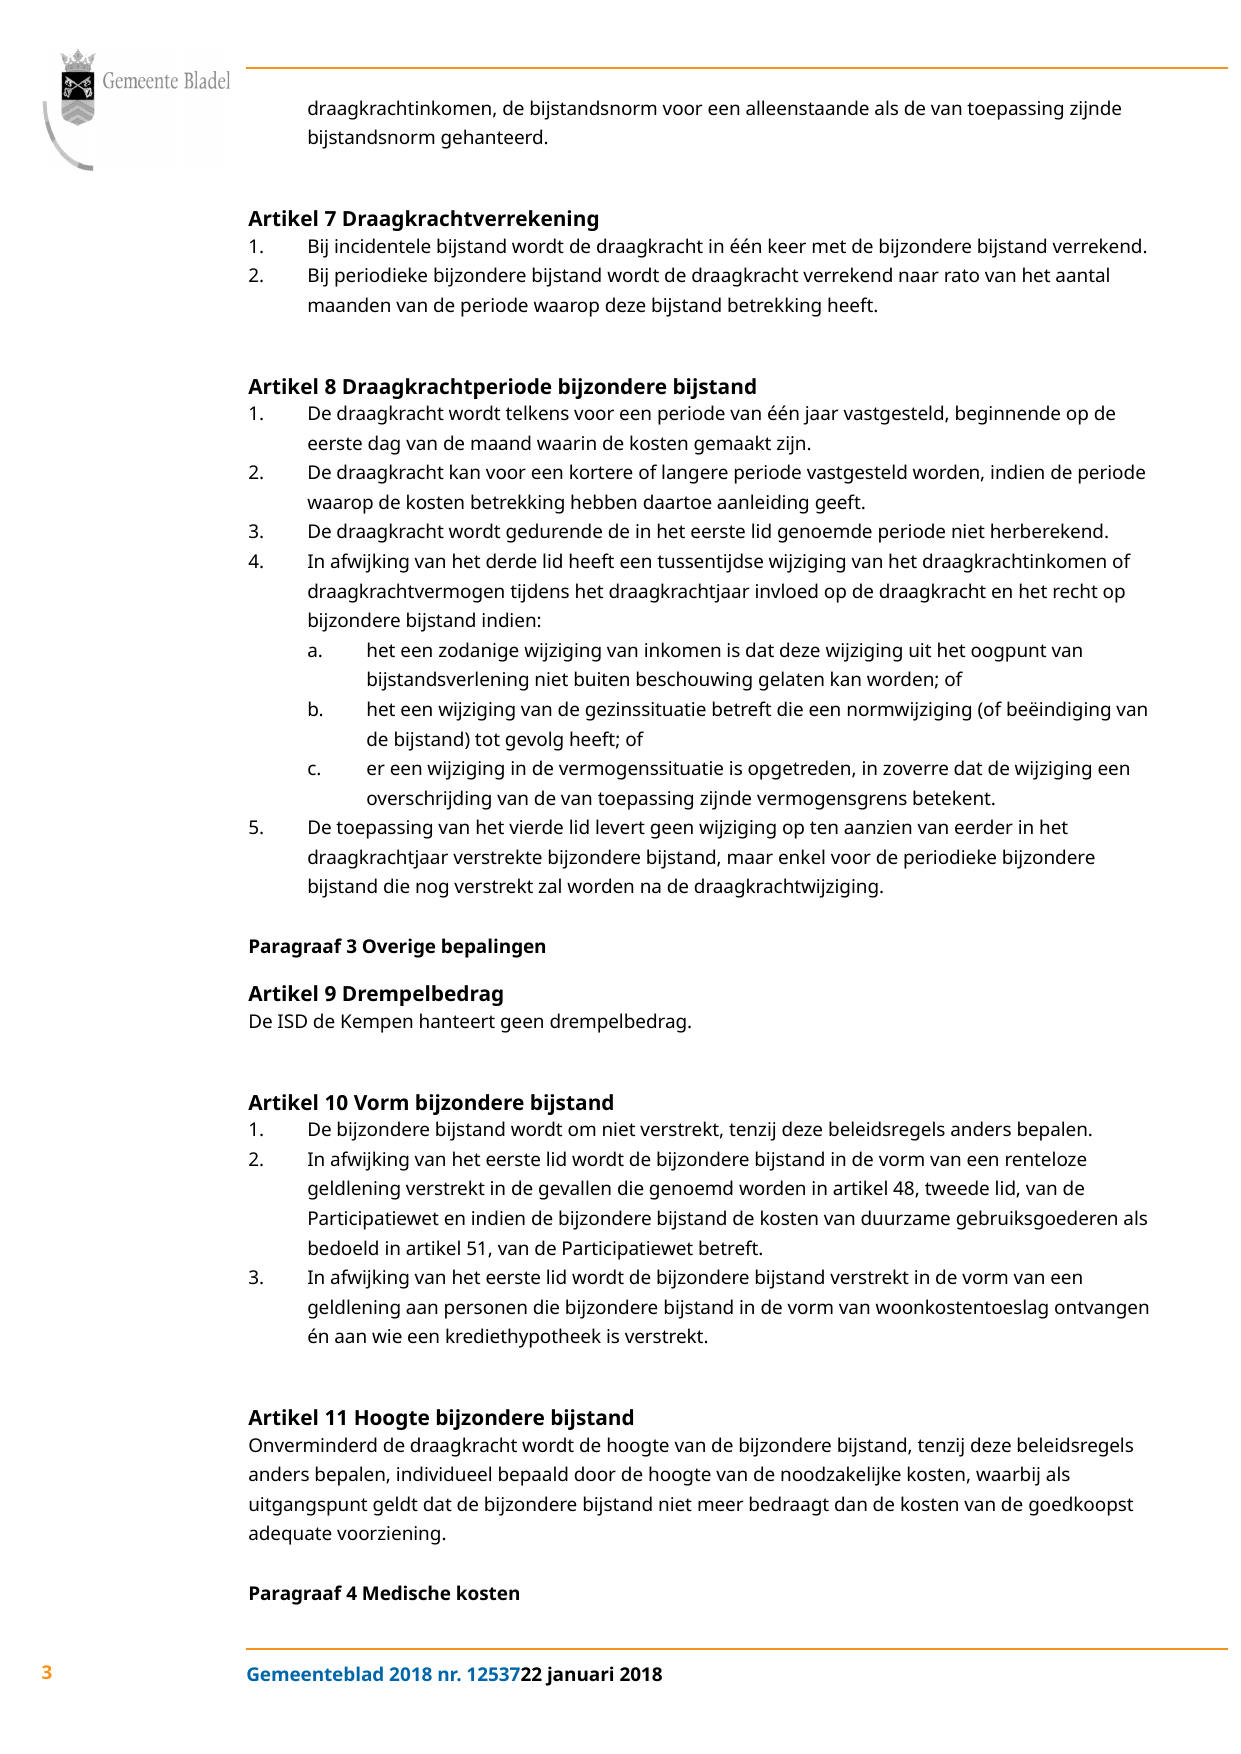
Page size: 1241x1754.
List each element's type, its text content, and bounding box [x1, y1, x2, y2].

text Artikel 8 Draagkrachtperiode bijzondere bijstand [248, 372, 1152, 400]
list De toepassing van het vierde lid levert geen wijziging op ten aanzien van eerder in het draagkrachtjaar verstrekte bijzondere bijstand, maar enkel voor de periodieke bijzondere bijstand die nog verstrekt zal worden na de draagkrachtwijziging. [248, 814, 1152, 899]
list De draagkracht wordt gedurende de in het eerste lid genoemde periode niet herberekend. [248, 519, 1152, 544]
text Onverminderd de draagkracht wordt de hoogte van de bijzondere bijstand, tenzij deze beleidsregels anders bepalen, individueel bepaald door de hoogte van de noodzakelijke kosten, waarbij als uitgangspunt geldt dat de bijzondere bijstand niet meer bedraagt dan de kosten van de goedkoopst adequate voorziening. [248, 1432, 1152, 1546]
list het een zodanige wijziging van inkomen is dat deze wijziging uit het oogpunt van bijstandsverlening niet buiten beschouwing gelaten kan worden; of [307, 637, 1152, 692]
list draagkrachtinkomen, de bijstandsnorm voor een alleenstaande als de van toepassing zijnde bijstandsnorm gehanteerd. [248, 95, 1152, 150]
list In afwijking van het derde lid heeft een tussentijdse wijziging van het draagkrachtinkomen of draagkrachtvermogen tijdens het draagkrachtjaar invloed op de draagkracht en het recht op bijzondere bijstand indien: [248, 548, 1152, 633]
list het een wijziging van de gezinssituatie betreft die een normwijziging (of beëindiging van de bijstand) tot gevolg heeft; of [307, 696, 1152, 752]
text Paragraaf 4 Medische kosten [248, 1580, 1152, 1606]
picture [41, 47, 231, 172]
text Artikel 10 Vorm bijzondere bijstand [248, 1088, 1152, 1116]
text Artikel 11 Hoogte bijzondere bijstand [248, 1403, 1152, 1432]
list Bij incidentele bijstand wordt de draagkracht in één keer met de bijzondere bijstand verrekend. [248, 233, 1152, 258]
text Artikel 9 Drempelbedrag [248, 979, 1152, 1008]
list In afwijking van het eerste lid wordt de bijzondere bijstand verstrekt in de vorm van een geldlening aan personen die bijzondere bijstand in de vorm van woonkostentoeslag ontvangen én aan wie een krediethypotheek is verstrekt. [248, 1264, 1152, 1349]
text De ISD de Kempen hanteert geen drempelbedrag. [248, 1008, 1152, 1034]
text Artikel 7 Draagkrachtverrekening [248, 204, 1152, 233]
list er een wijziging in de vermogenssituatie is opgetreden, in zoverre dat de wijziging een overschrijding van de van toepassing zijnde vermogensgrens betekent. [307, 755, 1152, 811]
list Bij periodieke bijzondere bijstand wordt de draagkracht verrekend naar rato van het aantal maanden van de periode waarop deze bijstand betrekking heeft. [248, 262, 1152, 318]
text Paragraaf 3 Overige bepalingen [248, 933, 1152, 959]
list De draagkracht kan voor een kortere of langere periode vastgesteld worden, indien de periode waarop de kosten betrekking hebben daartoe aanleiding geeft. [248, 459, 1152, 515]
list In afwijking van het eerste lid wordt de bijzondere bijstand in de vorm van een renteloze geldlening verstrekt in de gevallen die genoemd worden in artikel 48, tweede lid, van de Participatiewet en indien de bijzondere bijstand de kosten van duurzame gebruiksgoederen als bedoeld in artikel 51, van de Participatiewet betreft. [248, 1146, 1152, 1260]
list De bijzondere bijstand wordt om niet verstrekt, tenzij deze beleidsregels anders bepalen. [248, 1116, 1152, 1142]
list De draagkracht wordt telkens voor een periode van één jaar vastgesteld, beginnende op de eerste dag van de maand waarin de kosten gemaakt zijn. [248, 400, 1152, 456]
